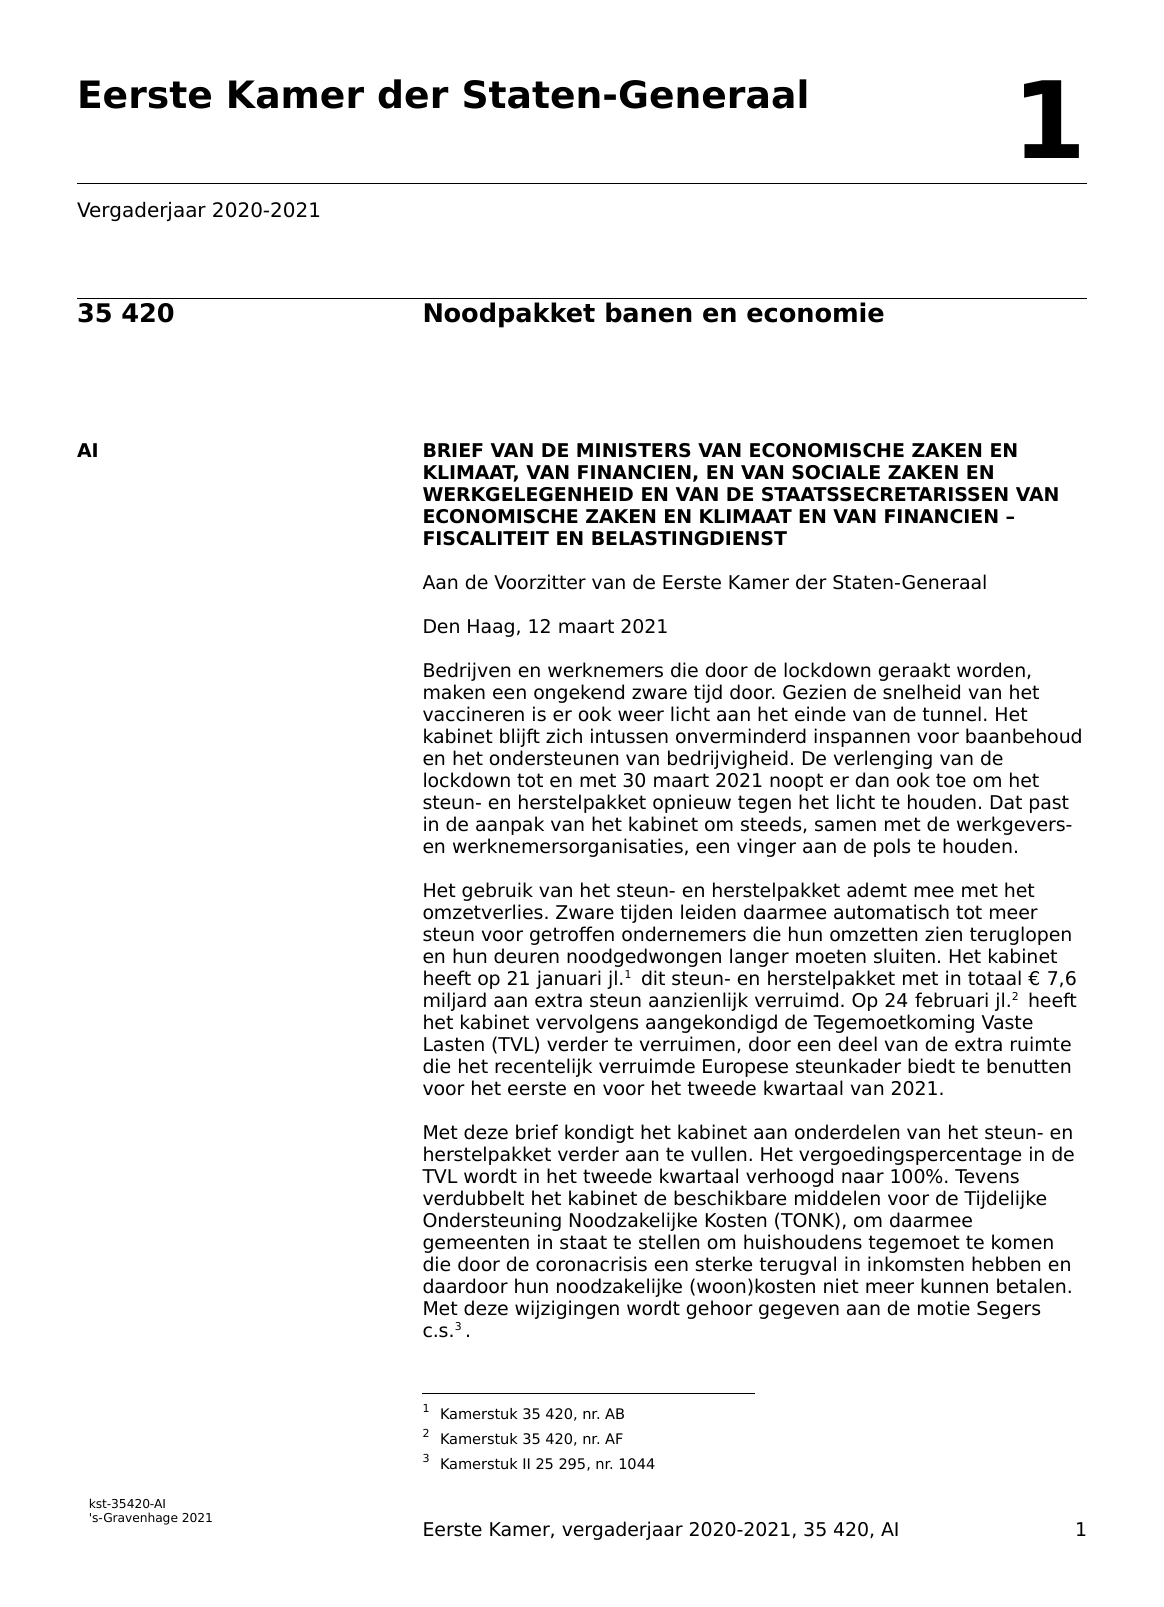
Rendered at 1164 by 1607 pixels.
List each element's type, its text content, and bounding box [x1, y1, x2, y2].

text Met deze brief kondigt het kabinet aan onderdelen van het steun- en herstelpakket verder aan te vullen. Het vergoedingspercentage in de TVL wordt in het tweede kwartaal verhoogd naar 100%. Tevens verdubbelt het kabinet de beschikbare middelen voor de Tijdelijke Ondersteuning Noodzakelijke Kosten (TONK), om daarmee gemeenten in staat te stellen om huishoudens tegemoet te komen die door de coronacrisis een sterke terugval in inkomsten hebben en daardoor hun noodzakelijke (woon)kosten niet meer kunnen betalen. Met deze wijzigingen wordt gehoor gegeven aan de motie Segers c.s.. [422, 1122, 1087, 1342]
table_header Eerste Kamer der Staten-Generaal [77, 59, 886, 183]
text Aan de Voorzitter van de Eerste Kamer der Staten-Generaal [422, 572, 1087, 594]
text kst-35420-AI [88, 1497, 323, 1511]
subtitle AI BRIEF VAN DE MINISTERS VAN ECONOMISCHE ZAKEN EN KLIMAAT, VAN FINANCIEN, EN VAN SOCIALE ZAKEN EN WERKGELEGENHEID EN VAN DE STAATSSECRETARISSEN VAN ECONOMISCHE ZAKEN EN KLIMAAT EN VAN FINANCIEN – FISCALITEIT EN BELASTINGDIENST [77, 440, 1087, 549]
text Bedrijven en werknemers die door de lockdown geraakt worden, maken een ongekend zware tijd door. Gezien de snelheid van het vaccineren is er ook weer licht aan het einde van de tunnel. Het kabinet blijft zich intussen onverminderd inspannen voor baanbehoud en het ondersteunen van bedrijvigheid. De verlenging van de lockdown tot en met 30 maart 2021 noopt er dan ook toe om het steun- en herstelpakket opnieuw tegen het licht te houden. Dat past in de aanpak van het kabinet om steeds, samen met de werkgevers- en werknemersorganisaties, een vinger aan de pols te houden. [422, 660, 1087, 858]
text Den Haag, 12 maart 2021 [422, 616, 1087, 638]
subtitle 35 420 Noodpakket banen en economie [77, 299, 1087, 329]
text Kamerstuk 35 420, nr. AB [422, 1402, 1087, 1424]
table_cell Vergaderjaar 2020-2021 [77, 184, 1087, 298]
table_header 1 [886, 59, 1087, 183]
text Het gebruik van het steun- en herstelpakket ademt mee met het omzetverlies. Zware tijden leiden daarmee automatisch tot meer steun voor getroffen ondernemers die hun omzetten zien teruglopen en hun deuren noodgedwongen langer moeten sluiten. Het kabinet heeft op 21 januari jl. dit steun- en herstelpakket met in totaal € 7,6 miljard aan extra steun aanzienlijk verruimd. Op 24 februari jl. heeft het kabinet vervolgens aangekondigd de Tegemoetkoming Vaste Lasten (TVL) verder te verruimen, door een deel van de extra ruimte die het recentelijk verruimde Europese steunkader biedt te benutten voor het eerste en voor het tweede kwartaal van 2021. [422, 880, 1087, 1100]
text Kamerstuk 35 420, nr. AF [422, 1427, 1087, 1449]
text 's-Gravenhage 2021 [88, 1511, 323, 1525]
text Kamerstuk II 25 295, nr. 1044 [422, 1452, 1087, 1474]
